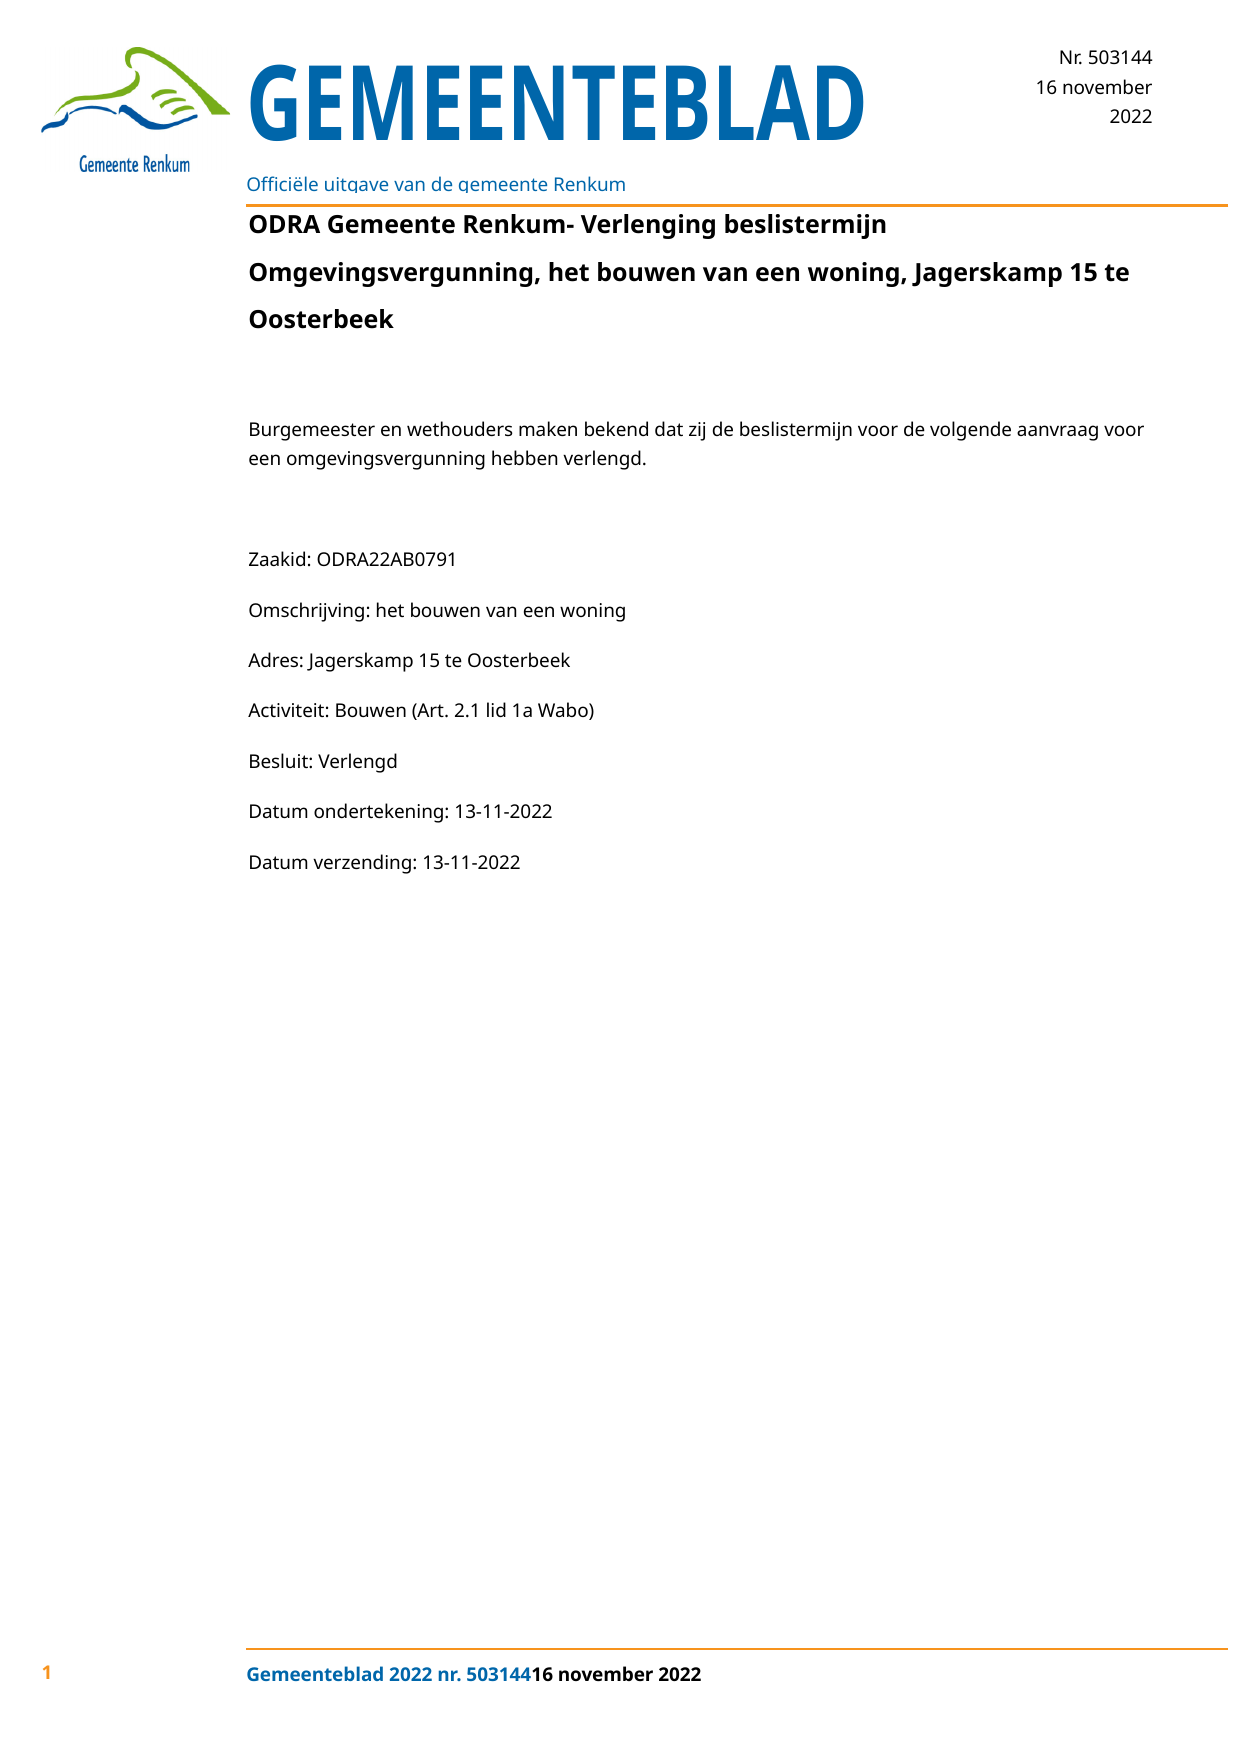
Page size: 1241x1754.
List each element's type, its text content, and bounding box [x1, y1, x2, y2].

text Burgemeester en wethouders maken bekend dat zij de beslistermijn voor de volgende aanvraag voor een omgevingsvergunning hebben verlengd. [248, 416, 1152, 471]
text Adres: Jagerskamp 15 te Oosterbeek [248, 647, 1152, 673]
text Zaakid: ODRA22AB0791 [248, 546, 1152, 572]
text ODRA Gemeente Renkum- Verlenging beslistermijn Omgevingsvergunning, het bouwen van een woning, Jagerskamp 15 te Oosterbeek [248, 207, 1152, 336]
text Datum verzending: 13-11-2022 [248, 849, 1152, 874]
text Besluit: Verlengd [248, 748, 1152, 774]
text Omschrijving: het bouwen van een woning [248, 597, 1152, 622]
text Datum ondertekening: 13-11-2022 [248, 798, 1152, 824]
text Activiteit: Bouwen (Art. 2.1 lid 1a Wabo) [248, 698, 1152, 723]
picture [41, 47, 231, 172]
